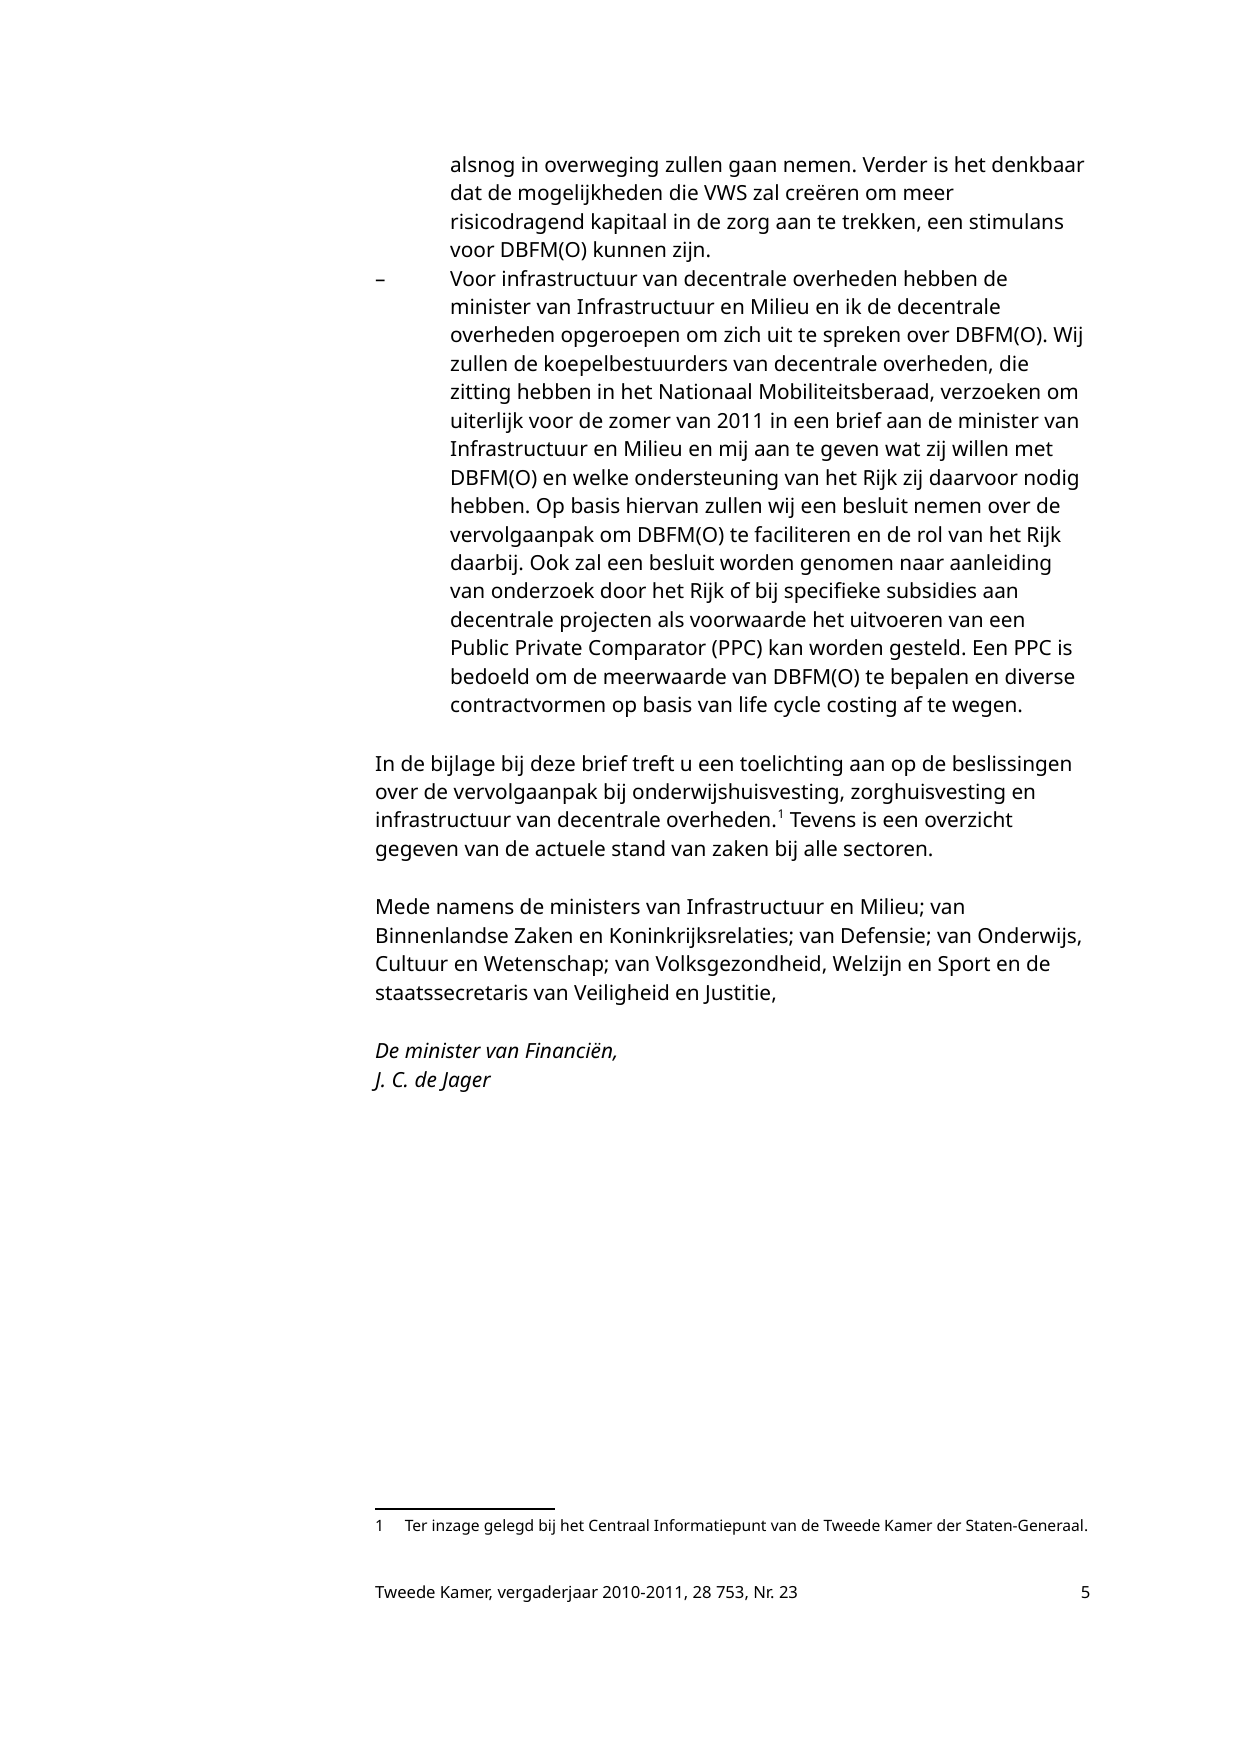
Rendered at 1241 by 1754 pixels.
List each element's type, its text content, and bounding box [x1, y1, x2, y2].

text De minister van Financiën, [375, 1036, 1090, 1065]
list Voor infrastructuur van decentrale overheden hebben de minister van Infrastructuur en Milieu en ik de decentrale overheden opgeroepen om zich uit te spreken over DBFM(O). Wij zullen de koepelbestuurders van decentrale overheden, die zitting hebben in het Nationaal Mobiliteitsberaad, verzoeken om uiterlijk voor de zomer van 2011 in een brief aan de minister van Infrastructuur en Milieu en mij aan te geven wat zij willen met DBFM(O) en welke ondersteuning van het Rijk zij daarvoor nodig hebben. Op basis hiervan zullen wij een besluit nemen over de vervolgaanpak om DBFM(O) te faciliteren en de rol van het Rijk daarbij. Ook zal een besluit worden genomen naar aanleiding van onderzoek door het Rijk of bij specifieke subsidies aan decentrale projecten als voorwaarde het uitvoeren van een Public Private Comparator (PPC) kan worden gesteld. Een PPC is bedoeld om de meerwaarde van DBFM(O) te bepalen en diverse contractvormen op basis van life cycle costing af te wegen. [375, 264, 1090, 719]
text J. C. de Jager [375, 1065, 1090, 1093]
list alsnog in overweging zullen gaan nemen. Verder is het denkbaar dat de mogelijkheden die VWS zal creëren om meer risicodragend kapitaal in de zorg aan te trekken, een stimulans voor DBFM(O) kunnen zijn. [375, 150, 1090, 264]
text In de bijlage bij deze brief treft u een toelichting aan op de beslissingen over de vervolgaanpak bij onderwijshuisvesting, zorghuisvesting en infrastructuur van decentrale overheden. Tevens is een overzicht gegeven van de actuele stand van zaken bij alle sectoren. [375, 749, 1090, 862]
text Ter inzage gelegd bij het Centraal Informatiepunt van de Tweede Kamer der Staten-Generaal. [375, 1479, 1090, 1536]
text Mede namens de ministers van Infrastructuur en Milieu; van Binnenlandse Zaken en Koninkrijksrelaties; van Defensie; van Onderwijs, Cultuur en Wetenschap; van Volksgezondheid, Welzijn en Sport en de staatssecretaris van Veiligheid en Justitie, [375, 892, 1090, 1006]
